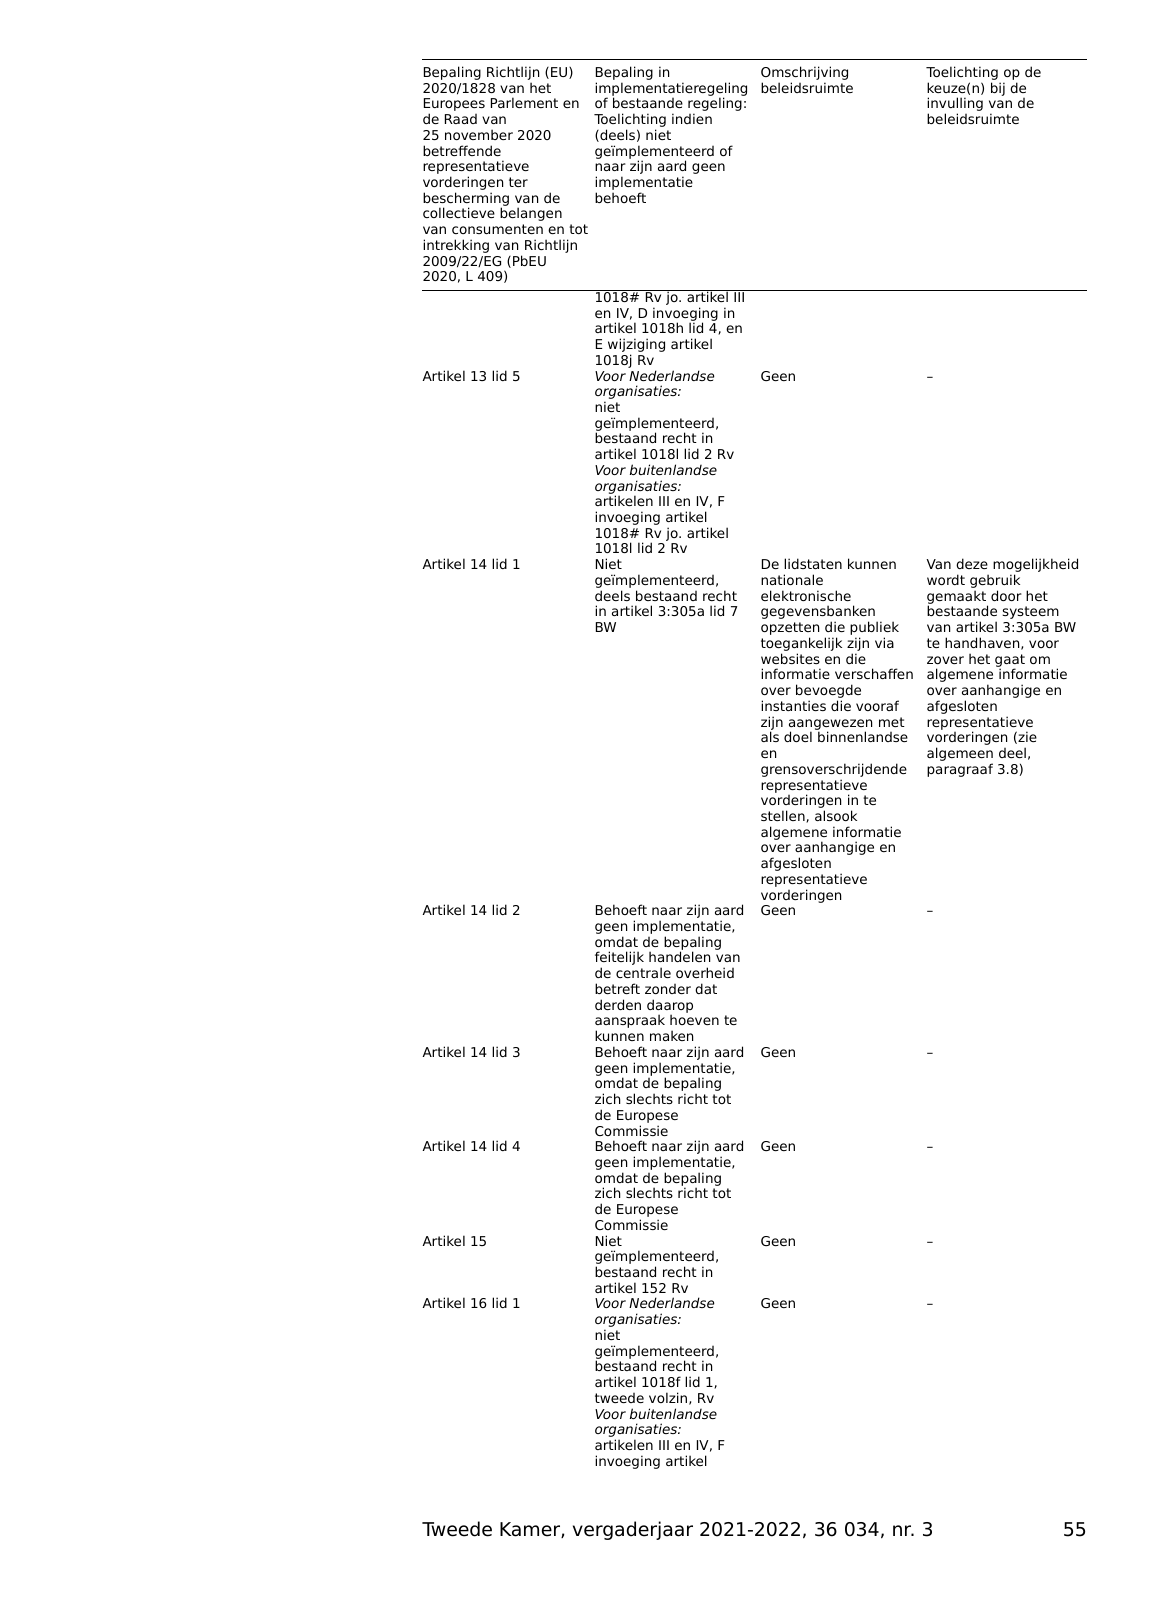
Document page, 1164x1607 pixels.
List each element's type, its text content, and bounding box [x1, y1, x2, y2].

table_cell – [921, 368, 1087, 557]
table_cell – [921, 1296, 1087, 1469]
table_cell [422, 291, 588, 368]
table_cell Geen [754, 903, 921, 1045]
table_header Bepaling Richtlijn (EU) 2020/1828 van het Europees Parlement en de Raad van 25 november 2020 betreffende representatieve vorderingen ter bescherming van de collectieve belangen van consumenten en tot intrekking van Richtlijn 2009/22/EG (PbEU 2020, L 409) [422, 60, 588, 290]
table_cell De lidstaten kunnen nationale elektronische gegevensbanken opzetten die publiek toegankelijk zijn via websites en die informatie verschaffen over bevoegde instanties die vooraf zijn aangewezen met als doel binnenlandse en grensoverschrijdende representatieve vorderingen in te stellen, alsook algemene informatie over aanhangige en afgesloten representatieve vorderingen [754, 557, 921, 903]
table_cell – [921, 1234, 1087, 1296]
table_cell – [921, 1045, 1087, 1139]
table_cell Geen [754, 1234, 921, 1296]
table_cell Van deze mogelijkheid wordt gebruik gemaakt door het bestaande systeem van artikel 3:305a BW te handhaven, voor zover het gaat om algemene informatie over aanhangige en afgesloten representatieve vorderingen (zie algemeen deel, paragraaf 3.8) [921, 557, 1087, 903]
table_cell Geen [754, 1296, 921, 1469]
table_cell Artikel 16 lid 1 [422, 1296, 588, 1469]
table_cell Artikel 14 lid 1 [422, 557, 588, 903]
table_cell Behoeft naar zijn aard geen implementatie, omdat de bepaling zich slechts richt tot de Europese Commissie [588, 1139, 754, 1233]
table_cell Voor Nederlandse organisaties: niet geïmplementeerd, bestaand recht in artikel 1018l lid 2 Rv Voor buitenlandse organisaties: artikelen III en IV, F invoeging artikel 1018# Rv jo. artikel 1018l lid 2 Rv [588, 368, 754, 557]
table_cell Artikel 14 lid 2 [422, 903, 588, 1045]
table_cell Niet geïmplementeerd, bestaand recht in artikel 152 Rv [588, 1234, 754, 1296]
table_header Omschrijving beleidsruimte [754, 60, 921, 290]
table_cell Niet geïmplementeerd, deels bestaand recht in artikel 3:305a lid 7 BW [588, 557, 754, 903]
table_cell Voor Nederlandse organisaties: niet geïmplementeerd, bestaand recht in artikel 1018f lid 1, tweede volzin, Rv Voor buitenlandse organisaties: artikelen III en IV, F invoeging artikel [588, 1296, 754, 1469]
table_cell [921, 291, 1087, 368]
table_cell Geen [754, 1045, 921, 1139]
table_cell Geen [754, 368, 921, 557]
table_cell Artikel 14 lid 4 [422, 1139, 588, 1233]
table_cell – [921, 1139, 1087, 1233]
table_cell Geen [754, 1139, 921, 1233]
table_cell Artikel 15 [422, 1234, 588, 1296]
table_header Bepaling in implementatieregeling of bestaande regeling: Toelichting indien (deels) niet geïmplementeerd of naar zijn aard geen implementatie behoeft [588, 60, 754, 290]
table_cell [754, 291, 921, 368]
table_cell Behoeft naar zijn aard geen implementatie, omdat de bepaling zich slechts richt tot de Europese Commissie [588, 1045, 754, 1139]
table_cell 1018# Rv jo. artikel III en IV, D invoeging in artikel 1018h lid 4, en E wijziging artikel 1018j Rv [588, 291, 754, 368]
table_cell – [921, 903, 1087, 1045]
table_header Toelichting op de keuze(n) bij de invulling van de beleidsruimte [921, 60, 1087, 290]
table_cell Artikel 13 lid 5 [422, 368, 588, 557]
table_cell Behoeft naar zijn aard geen implementatie, omdat de bepaling feitelijk handelen van de centrale overheid betreft zonder dat derden daarop aanspraak hoeven te kunnen maken [588, 903, 754, 1045]
table_cell Artikel 14 lid 3 [422, 1045, 588, 1139]
